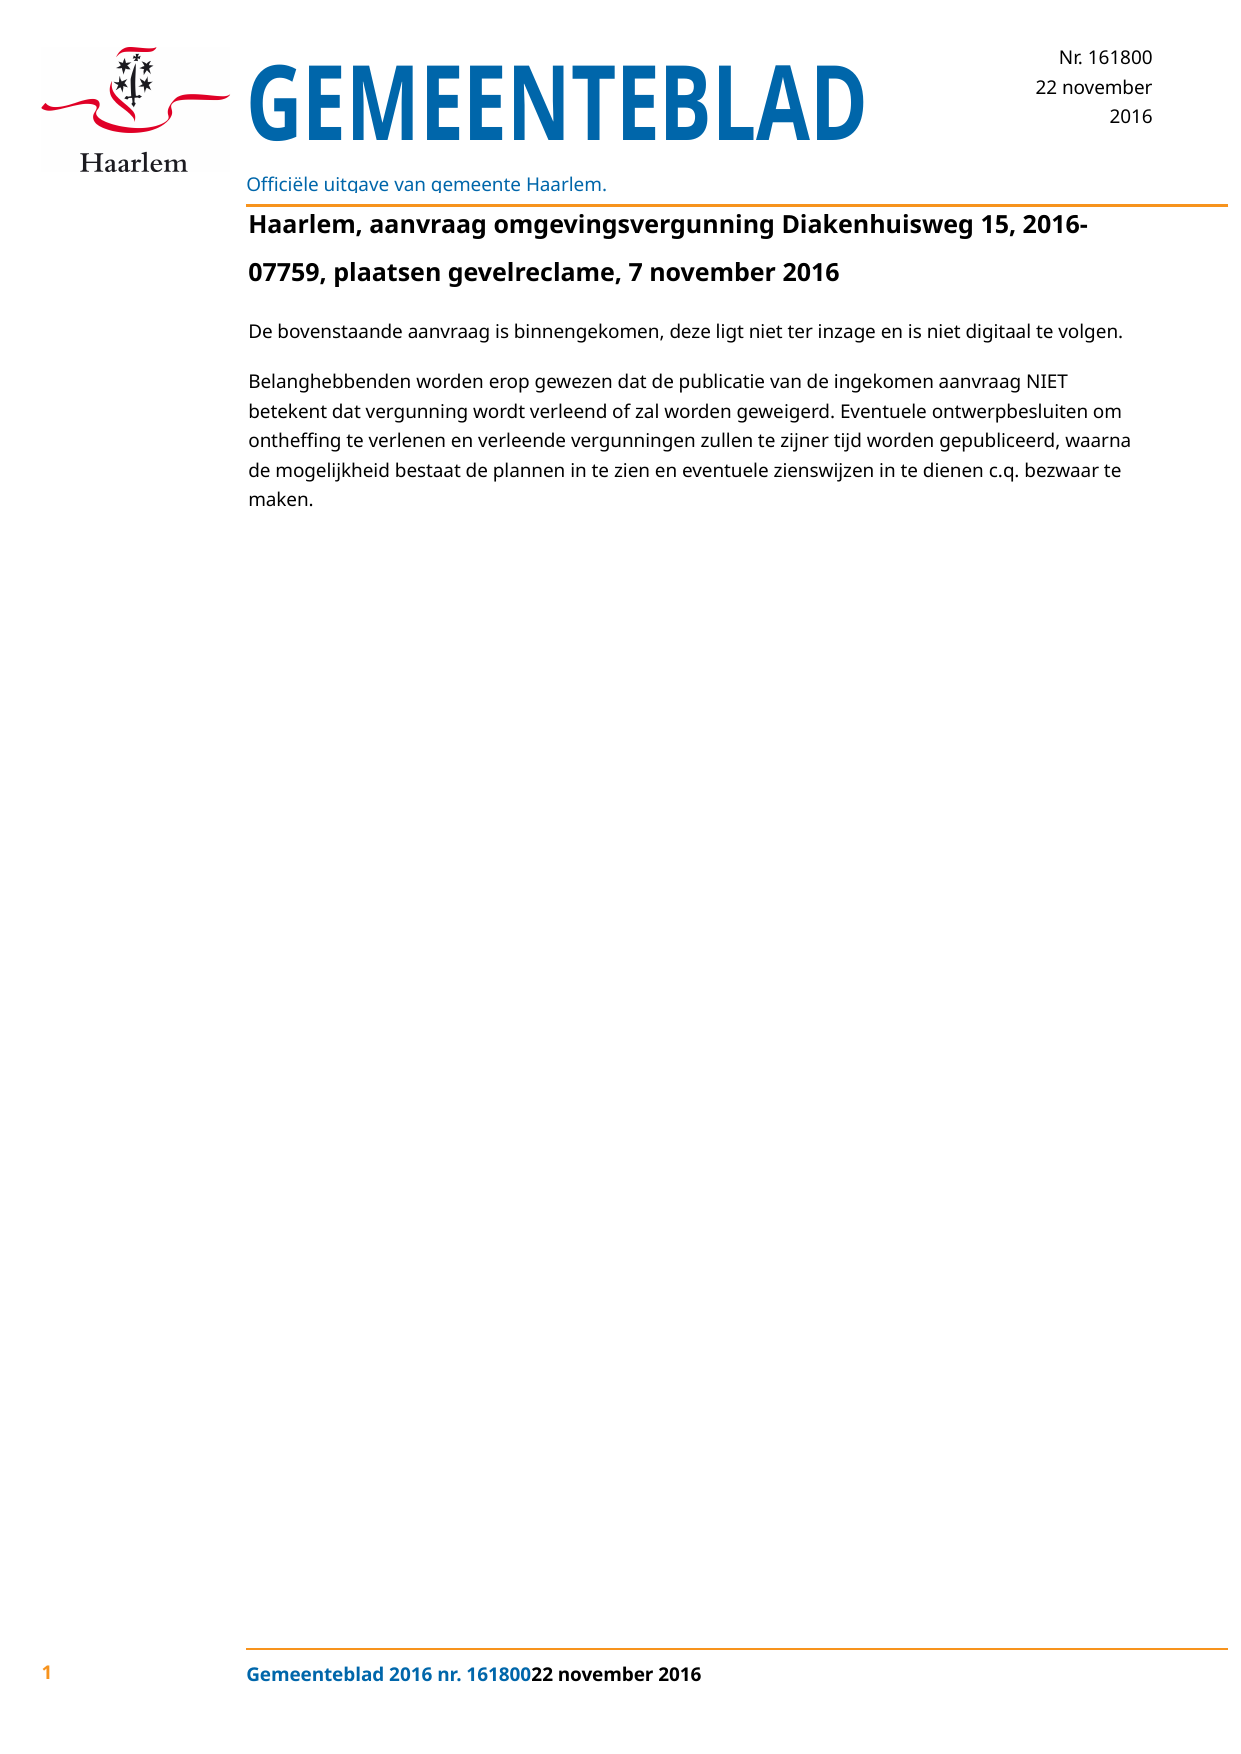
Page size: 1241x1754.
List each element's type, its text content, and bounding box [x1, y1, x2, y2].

picture [41, 47, 231, 172]
text De bovenstaande aanvraag is binnengekomen, deze ligt niet ter inzage en is niet digitaal te volgen. [248, 318, 1152, 344]
text Belanghebbenden worden erop gewezen dat de publicatie van de ingekomen aanvraag NIET betekent dat vergunning wordt verleend of zal worden geweigerd. Eventuele ontwerpbesluiten om ontheffing te verlenen en verleende vergunningen zullen te zijner tijd worden gepubliceerd, waarna de mogelijkheid bestaat de plannen in te zien en eventuele zienswijzen in te dienen c.q. bezwaar te maken. [248, 368, 1152, 512]
text Haarlem, aanvraag omgevingsvergunning Diakenhuisweg 15, 2016-07759, plaatsen gevelreclame, 7 november 2016 [248, 207, 1152, 288]
